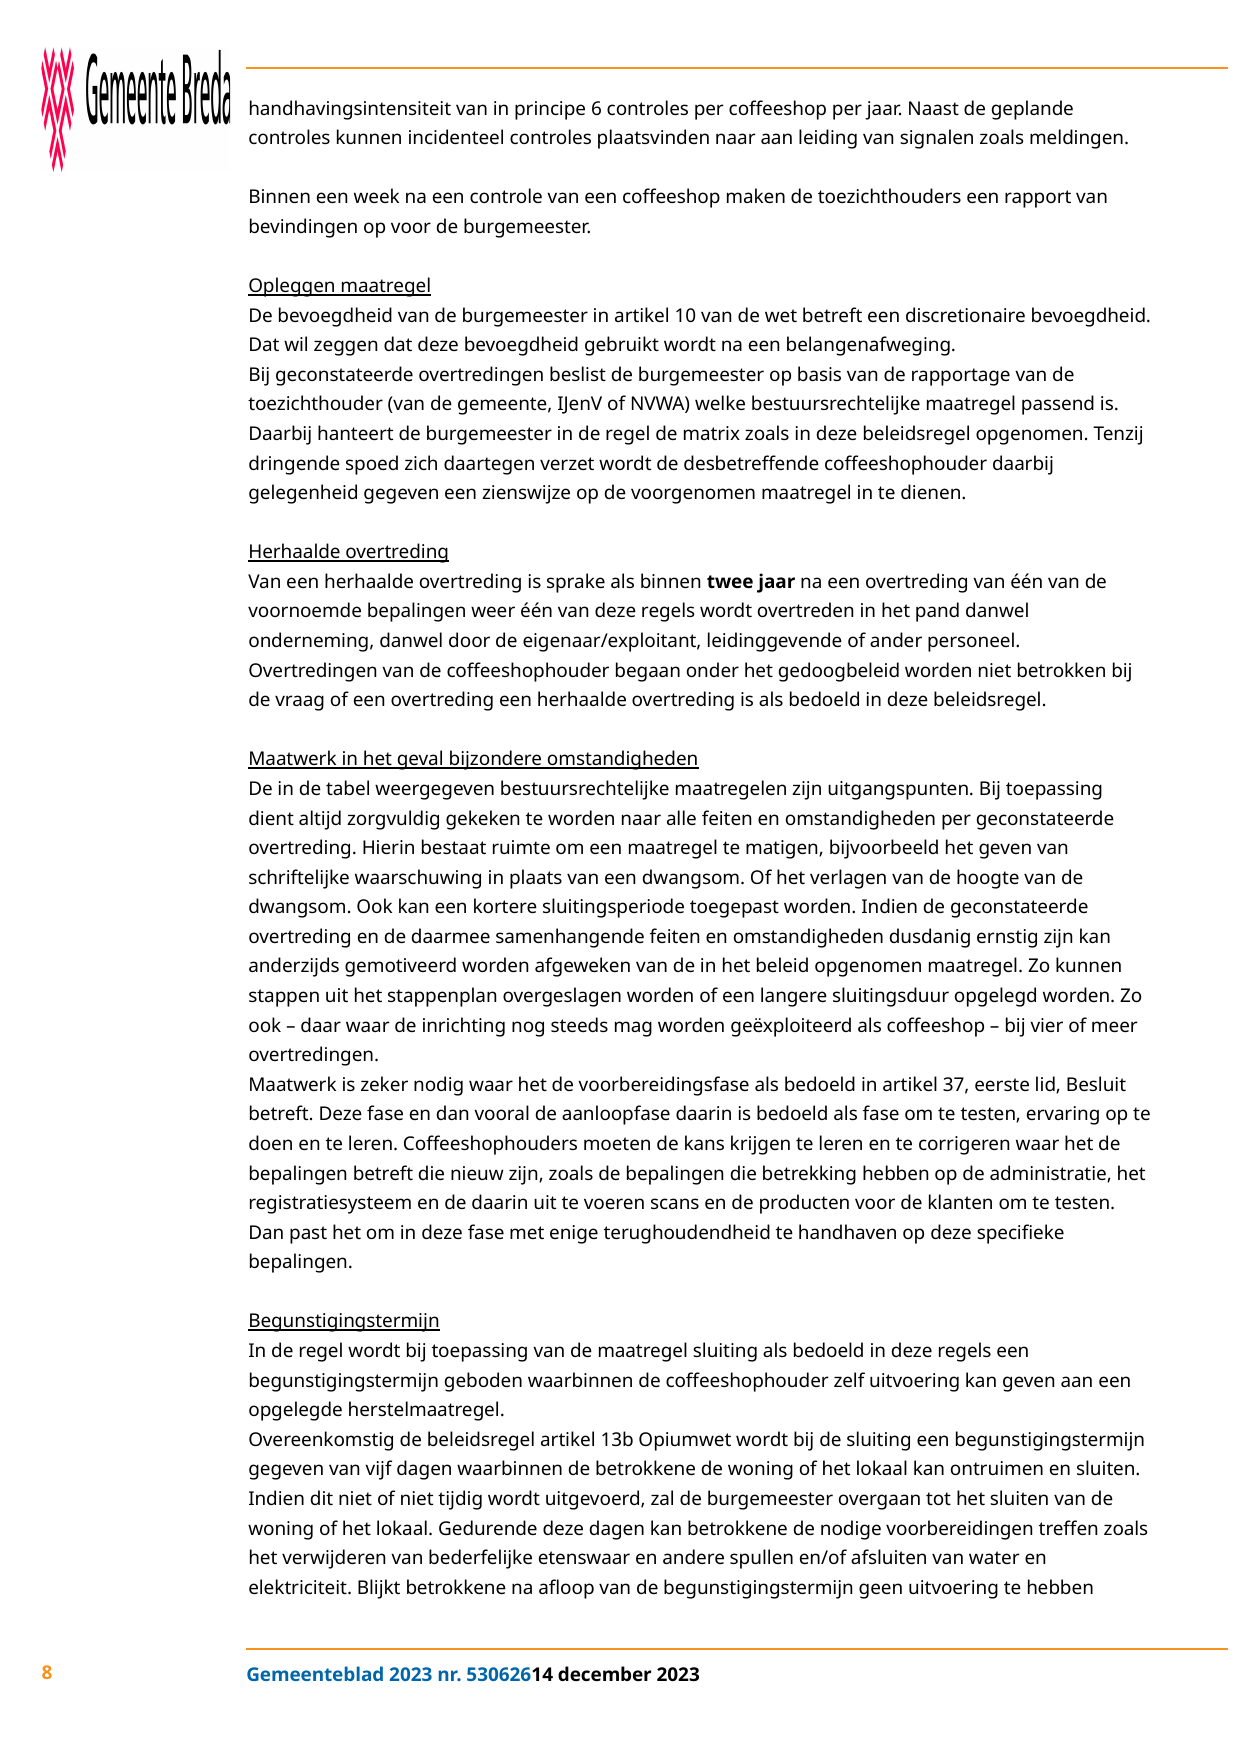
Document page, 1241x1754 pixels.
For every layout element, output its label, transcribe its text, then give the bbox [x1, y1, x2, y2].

picture [41, 47, 231, 172]
text De bevoegdheid van de burgemeester in artikel 10 van de wet betreft een discretionaire bevoegdheid. Dat wil zeggen dat deze bevoegdheid gebruikt wordt na een belangenafweging. [248, 302, 1152, 357]
text Herhaalde overtreding [248, 538, 1152, 564]
text Binnen een week na een controle van een coffeeshop maken de toezichthouders een rapport van bevindingen op voor de burgemeester. [248, 183, 1152, 239]
text Begunstigingstermijn [248, 1308, 1152, 1333]
text In de regel wordt bij toepassing van de maatregel sluiting als bedoeld in deze regels een begunstigingstermijn geboden waarbinnen de coffeeshophouder zelf uitvoering kan geven aan een opgelegde herstelmaatregel. [248, 1337, 1152, 1422]
text De in de tabel weergegeven bestuursrechtelijke maatregelen zijn uitgangspunten. Bij toepassing dient altijd zorgvuldig gekeken te worden naar alle feiten en omstandigheden per geconstateerde overtreding. Hierin bestaat ruimte om een maatregel te matigen, bijvoorbeeld het geven van schriftelijke waarschuwing in plaats van een dwangsom. Of het verlagen van de hoogte van de dwangsom. Ook kan een kortere sluitingsperiode toegepast worden. Indien de geconstateerde overtreding en de daarmee samenhangende feiten en omstandigheden dusdanig ernstig zijn kan anderzijds gemotiveerd worden afgeweken van de in het beleid opgenomen maatregel. Zo kunnen stappen uit het stappenplan overgeslagen worden of een langere sluitingsduur opgelegd worden. Zo ook – daar waar de inrichting nog steeds mag worden geëxploiteerd als coffeeshop – bij vier of meer overtredingen. [248, 775, 1152, 1067]
text Opleggen maatregel [248, 272, 1152, 298]
text handhavingsintensiteit van in principe 6 controles per coffeeshop per jaar. Naast de geplande controles kunnen incidenteel controles plaatsvinden naar aan leiding van signalen zoals meldingen. [248, 95, 1152, 150]
text Maatwerk is zeker nodig waar het de voorbereidingsfase als bedoeld in artikel 37, eerste lid, Besluit betreft. Deze fase en dan vooral de aanloopfase daarin is bedoeld als fase om te testen, ervaring op te doen en te leren. Coffeeshophouders moeten de kans krijgen te leren en te corrigeren waar het de bepalingen betreft die nieuw zijn, zoals de bepalingen die betrekking hebben op de administratie, het registratiesysteem en de daarin uit te voeren scans en de producten voor de klanten om te testen. Dan past het om in deze fase met enige terughoudendheid te handhaven op deze specifieke bepalingen. [248, 1071, 1152, 1274]
text Overeenkomstig de beleidsregel artikel 13b Opiumwet wordt bij de sluiting een begunstigingstermijn gegeven van vijf dagen waarbinnen de betrokkene de woning of het lokaal kan ontruimen en sluiten. Indien dit niet of niet tijdig wordt uitgevoerd, zal de burgemeester overgaan tot het sluiten van de woning of het lokaal. Gedurende deze dagen kan betrokkene de nodige voorbereidingen treffen zoals het verwijderen van bederfelijke etenswaar en andere spullen en/of afsluiten van water en elektriciteit. Blijkt betrokkene na afloop van de begunstigingstermijn geen uitvoering te hebben [248, 1426, 1152, 1600]
text Van een herhaalde overtreding is sprake als binnen twee jaar na een overtreding van één van de voornoemde bepalingen weer één van deze regels wordt overtreden in het pand danwel onderneming, danwel door de eigenaar/exploitant, leidinggevende of ander personeel. Overtredingen van de coffeeshophouder begaan onder het gedoogbeleid worden niet betrokken bij de vraag of een overtreding een herhaalde overtreding is als bedoeld in deze beleidsregel. [248, 568, 1152, 712]
text Bij geconstateerde overtredingen beslist de burgemeester op basis van de rapportage van de toezichthouder (van de gemeente, IJenV of NVWA) welke bestuursrechtelijke maatregel passend is. Daarbij hanteert de burgemeester in de regel de matrix zoals in deze beleidsregel opgenomen. Tenzij dringende spoed zich daartegen verzet wordt de desbetreffende coffeeshophouder daarbij gelegenheid gegeven een zienswijze op de voorgenomen maatregel in te dienen. [248, 361, 1152, 505]
text Maatwerk in het geval bijzondere omstandigheden [248, 746, 1152, 771]
